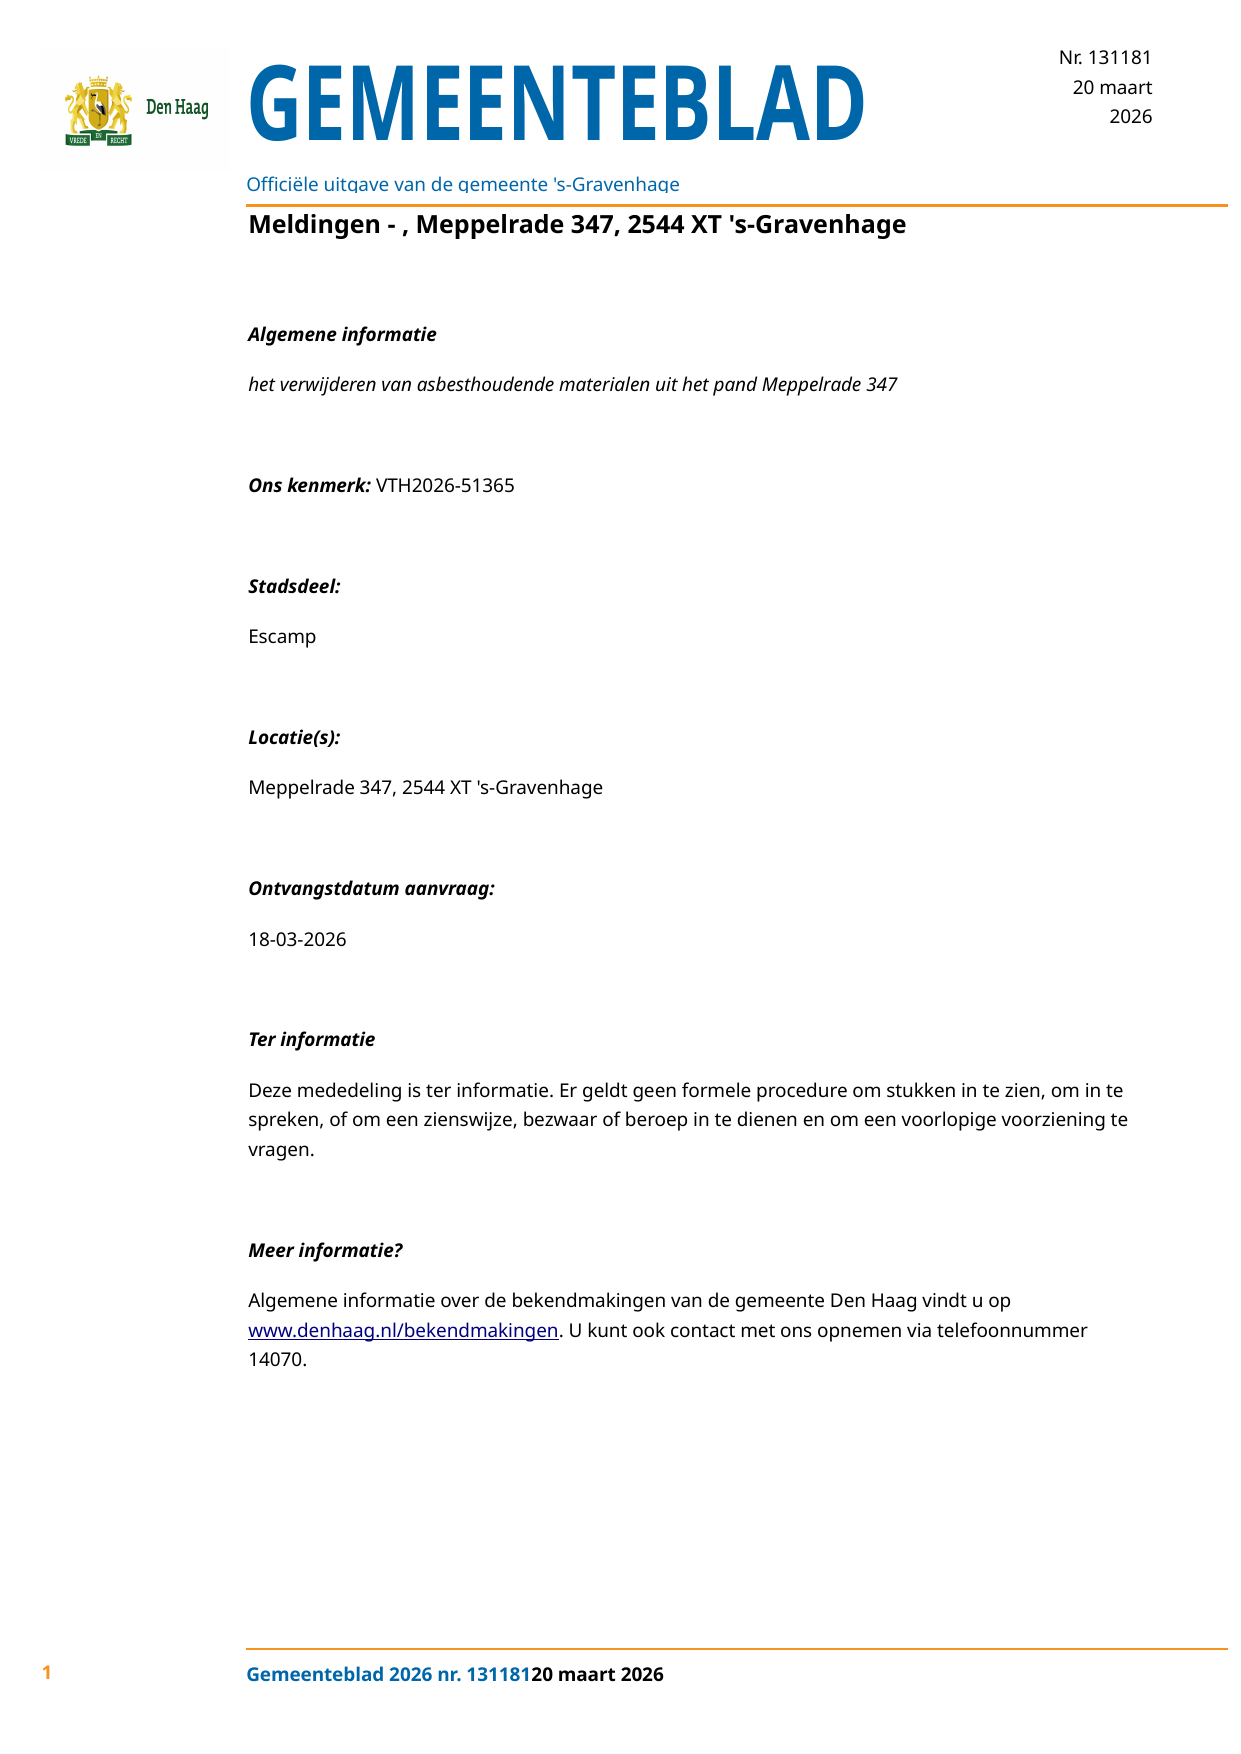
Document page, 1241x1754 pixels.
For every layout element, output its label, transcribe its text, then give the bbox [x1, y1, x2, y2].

text Meer informatie? [248, 1237, 1152, 1263]
text Locatie(s): [248, 724, 1152, 750]
text Stadsdeel: [248, 573, 1152, 598]
text Meppelrade 347, 2544 XT 's-Gravenhage [248, 774, 1152, 800]
text het verwijderen van asbesthoudende materialen uit het pand Meppelrade 347 [248, 371, 1152, 397]
text Algemene informatie [248, 321, 1152, 346]
text Algemene informatie over de bekendmakingen van de gemeente Den Haag vindt u op www.denhaag.nl/bekendmakingen. U kunt ook contact met ons opnemen via telefoonnummer 14070. [248, 1287, 1152, 1372]
picture [41, 47, 231, 172]
text 18-03-2026 [248, 926, 1152, 951]
text Escamp [248, 623, 1152, 649]
text Ons kenmerk: VTH2026-51365 [248, 472, 1152, 498]
text Meldingen - , Meppelrade 347, 2544 XT 's-Gravenhage [248, 207, 1152, 241]
text Ontvangstdatum aanvraag: [248, 875, 1152, 901]
text Ter informatie [248, 1027, 1152, 1052]
text Deze mededeling is ter informatie. Er geldt geen formele procedure om stukken in te zien, om in te spreken, of om een zienswijze, bezwaar of beroep in te dienen en om een voorlopige voorziening te vragen. [248, 1077, 1152, 1162]
